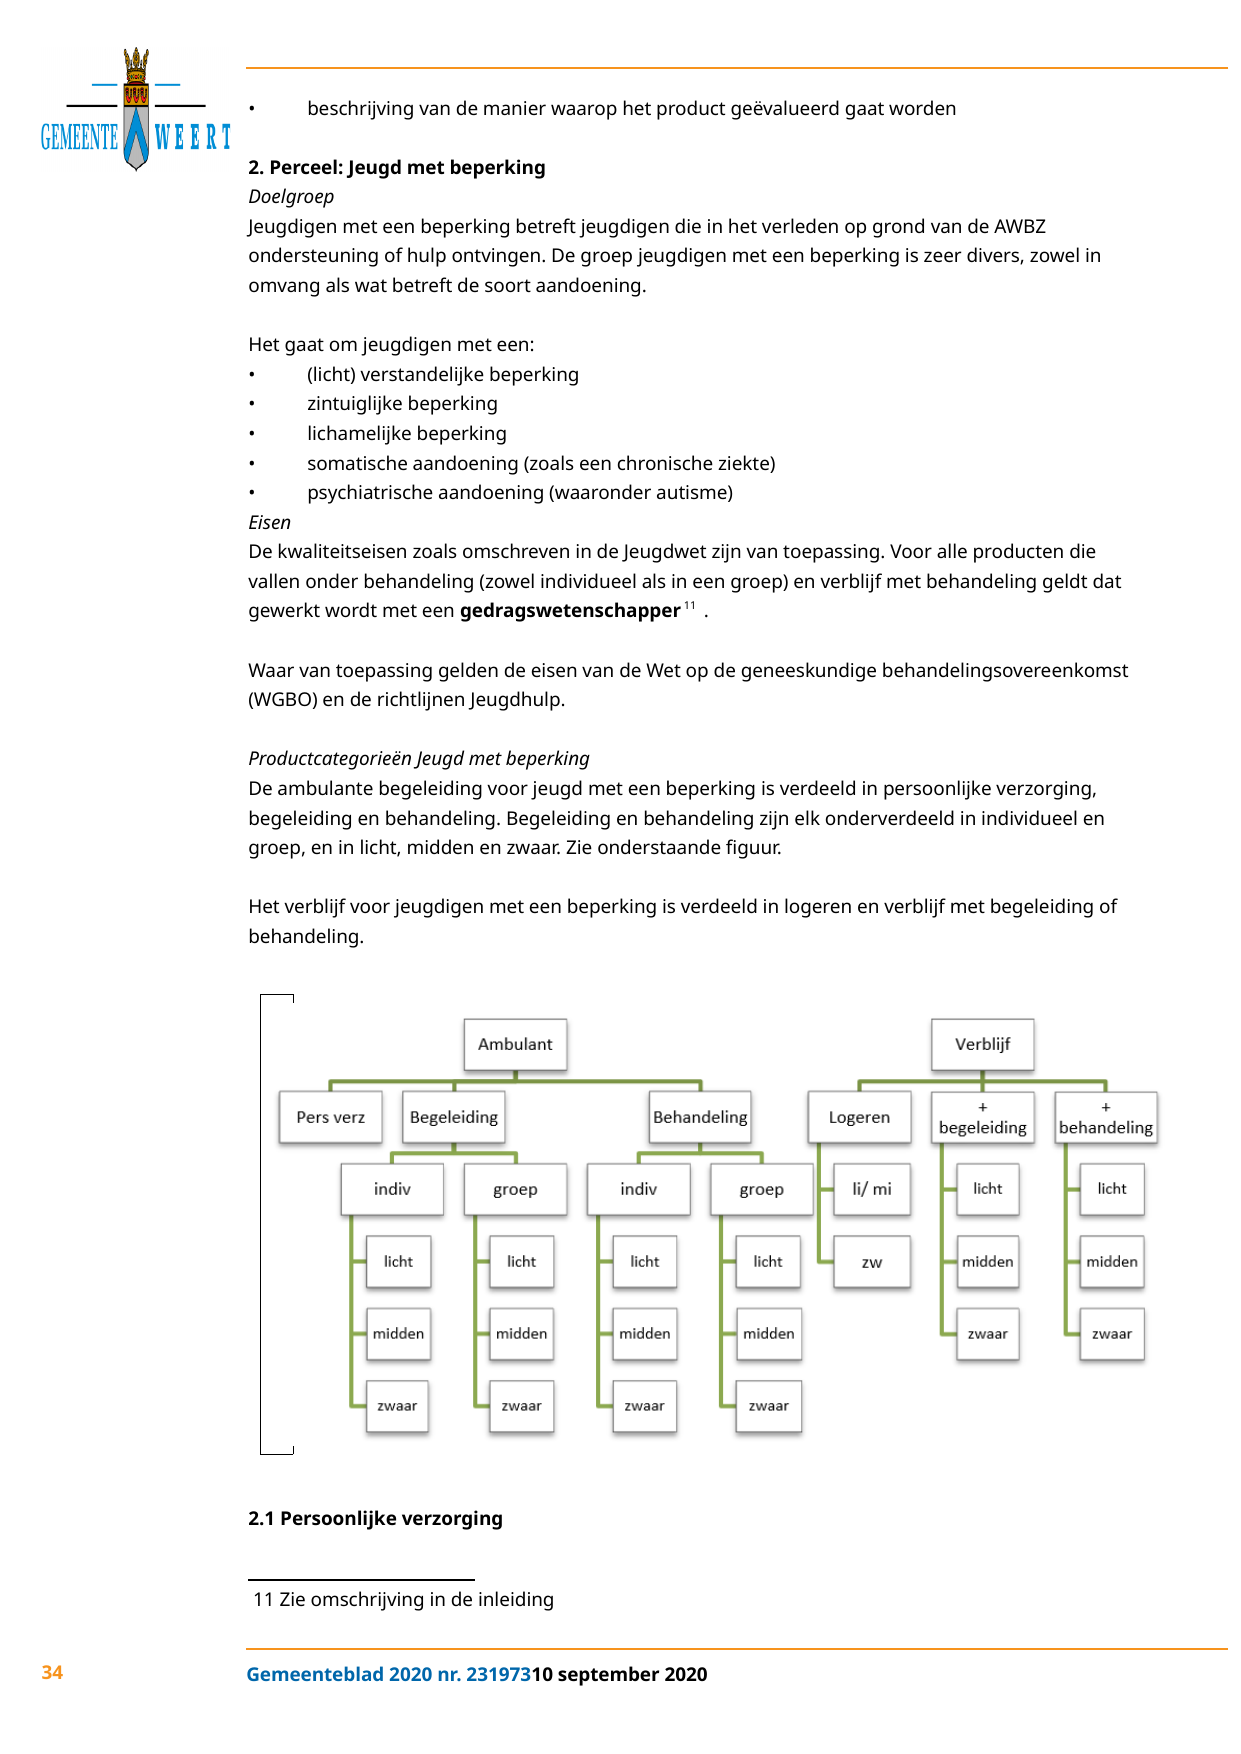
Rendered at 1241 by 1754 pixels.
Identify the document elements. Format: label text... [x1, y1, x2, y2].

text Waar van toepassing gelden de eisen van de Wet op de geneeskundige behandelingsovereenkomst (WGBO) en de richtlijnen Jeugdhulp. [248, 657, 1152, 712]
list psychiatrische aandoening (waaronder autisme) [248, 479, 1152, 505]
text 2.1 Persoonlijke verzorging [248, 1505, 1152, 1531]
text Eisen [248, 509, 1152, 535]
text Zie omschrijving in de inleiding [248, 1586, 1152, 1612]
list zintuiglijke beperking [248, 391, 1152, 416]
picture [268, 1003, 1173, 1446]
list lichamelijke beperking [248, 420, 1152, 446]
list somatische aandoening (zoals een chronische ziekte) [248, 450, 1152, 476]
text De kwaliteitseisen zoals omschreven in de Jeugdwet zijn van toepassing. Voor alle producten die vallen onder behandeling (zowel individueel als in een groep) en verblijf met behandeling geldt dat gewerkt wordt met een gedragswetenschapper . [248, 538, 1152, 623]
text Het verblijf voor jeugdigen met een beperking is verdeeld in logeren en verblijf met begeleiding of behandeling. [248, 893, 1152, 949]
list beschrijving van de manier waarop het product geëvalueerd gaat worden [248, 95, 1152, 121]
text Jeugdigen met een beperking betreft jeugdigen die in het verleden op grond van de AWBZ ondersteuning of hulp ontvingen. De groep jeugdigen met een beperking is zeer divers, zowel in omvang als wat betreft de soort aandoening. [248, 213, 1152, 298]
text Productcategorieën Jeugd met beperking [248, 746, 1152, 771]
text Het gaat om jeugdigen met een: [248, 331, 1152, 357]
text De ambulante begeleiding voor jeugd met een beperking is verdeeld in persoonlijke verzorging, begeleiding en behandeling. Begeleiding en behandeling zijn elk onderverdeeld in individueel en groep, en in licht, midden en zwaar. Zie onderstaande figuur. [248, 775, 1152, 860]
list (licht) verstandelijke beperking [248, 361, 1152, 387]
text Doelgroep [248, 183, 1152, 209]
picture [41, 47, 231, 172]
text 2. Perceel: Jeugd met beperking [248, 154, 1152, 180]
